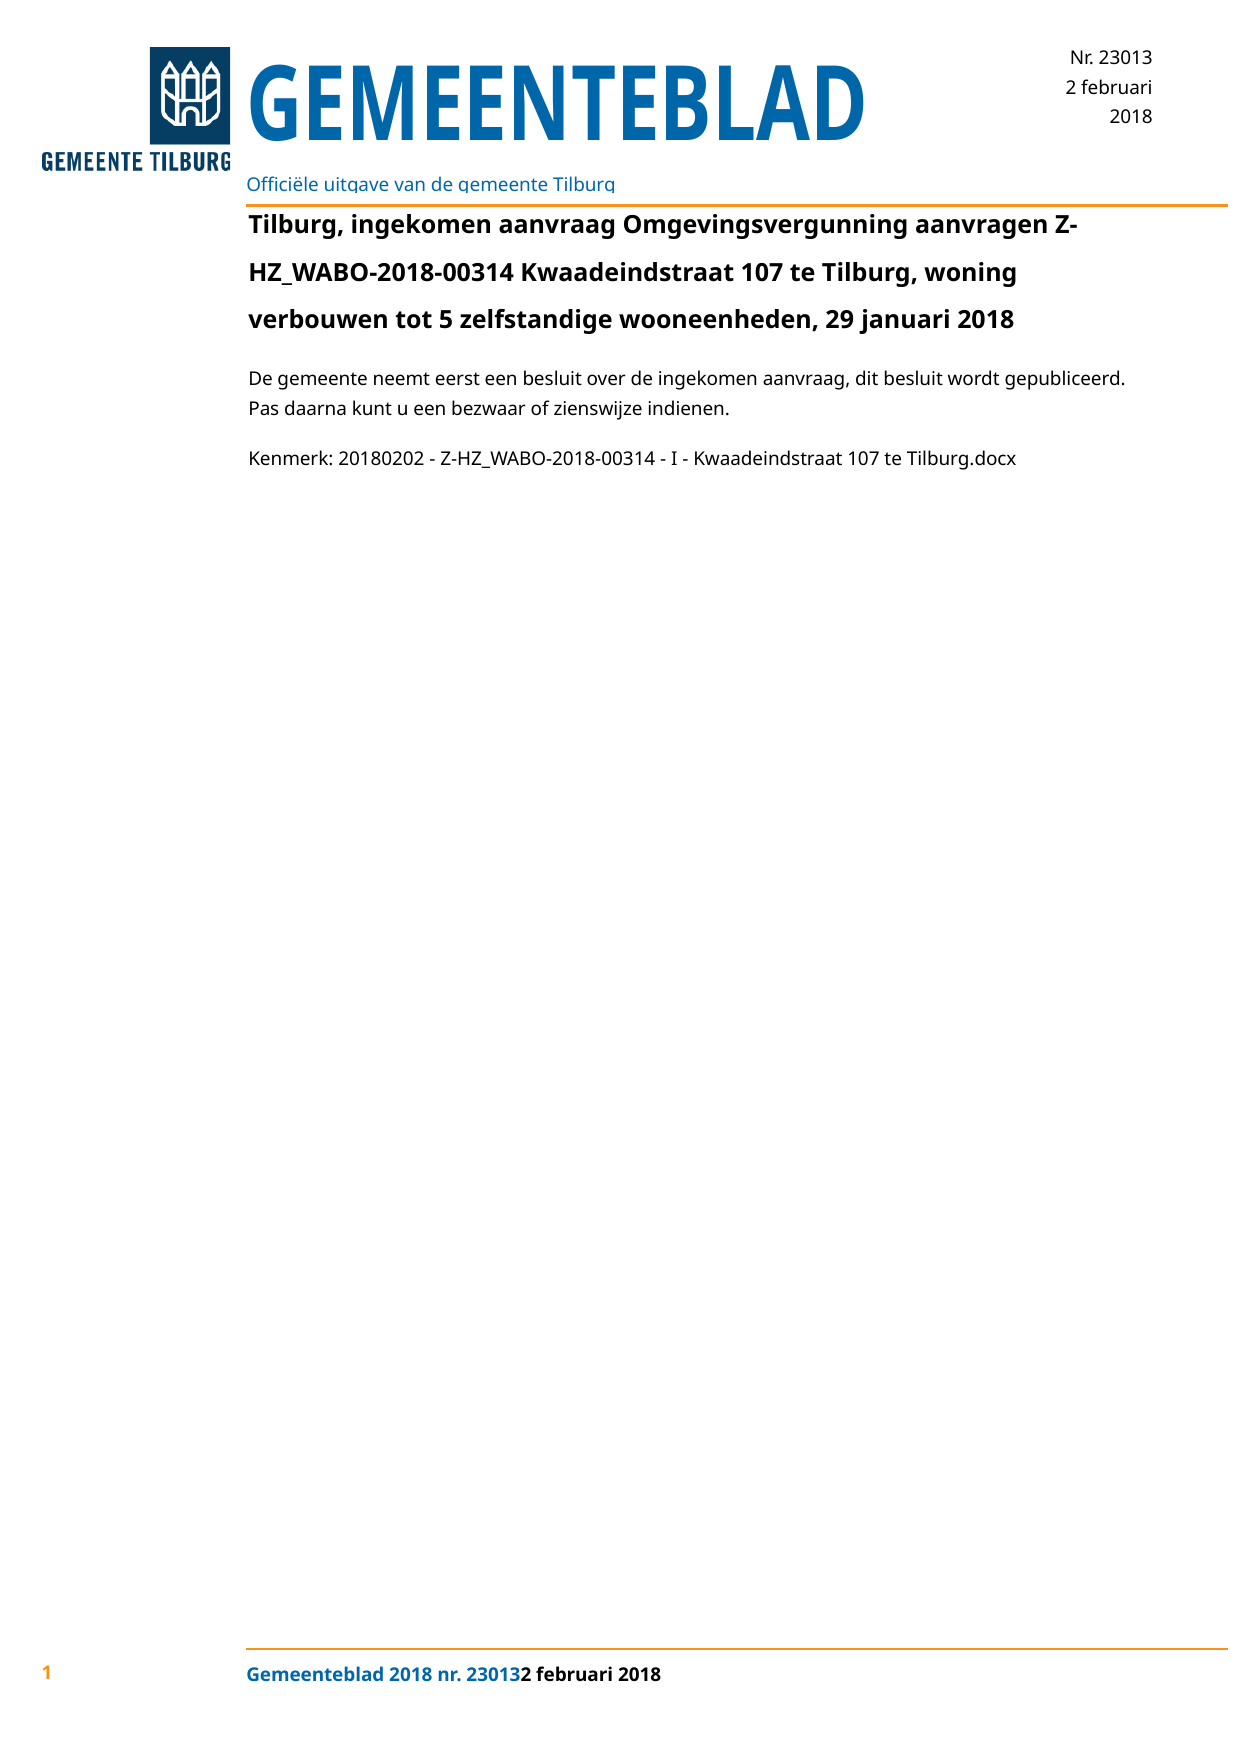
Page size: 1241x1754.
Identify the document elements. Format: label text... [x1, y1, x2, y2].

picture [41, 47, 231, 172]
text De gemeente neemt eerst een besluit over de ingekomen aanvraag, dit besluit wordt gepubliceerd. Pas daarna kunt u een bezwaar of zienswijze indienen. [248, 366, 1152, 421]
text Kenmerk: 20180202 - Z-HZ_WABO-2018-00314 - I - Kwaadeindstraat 107 te Tilburg.docx [248, 446, 1152, 471]
text Tilburg, ingekomen aanvraag Omgevingsvergunning aanvragen Z-HZ_WABO-2018-00314 Kwaadeindstraat 107 te Tilburg, woning verbouwen tot 5 zelfstandige wooneenheden, 29 januari 2018 [248, 207, 1152, 336]
